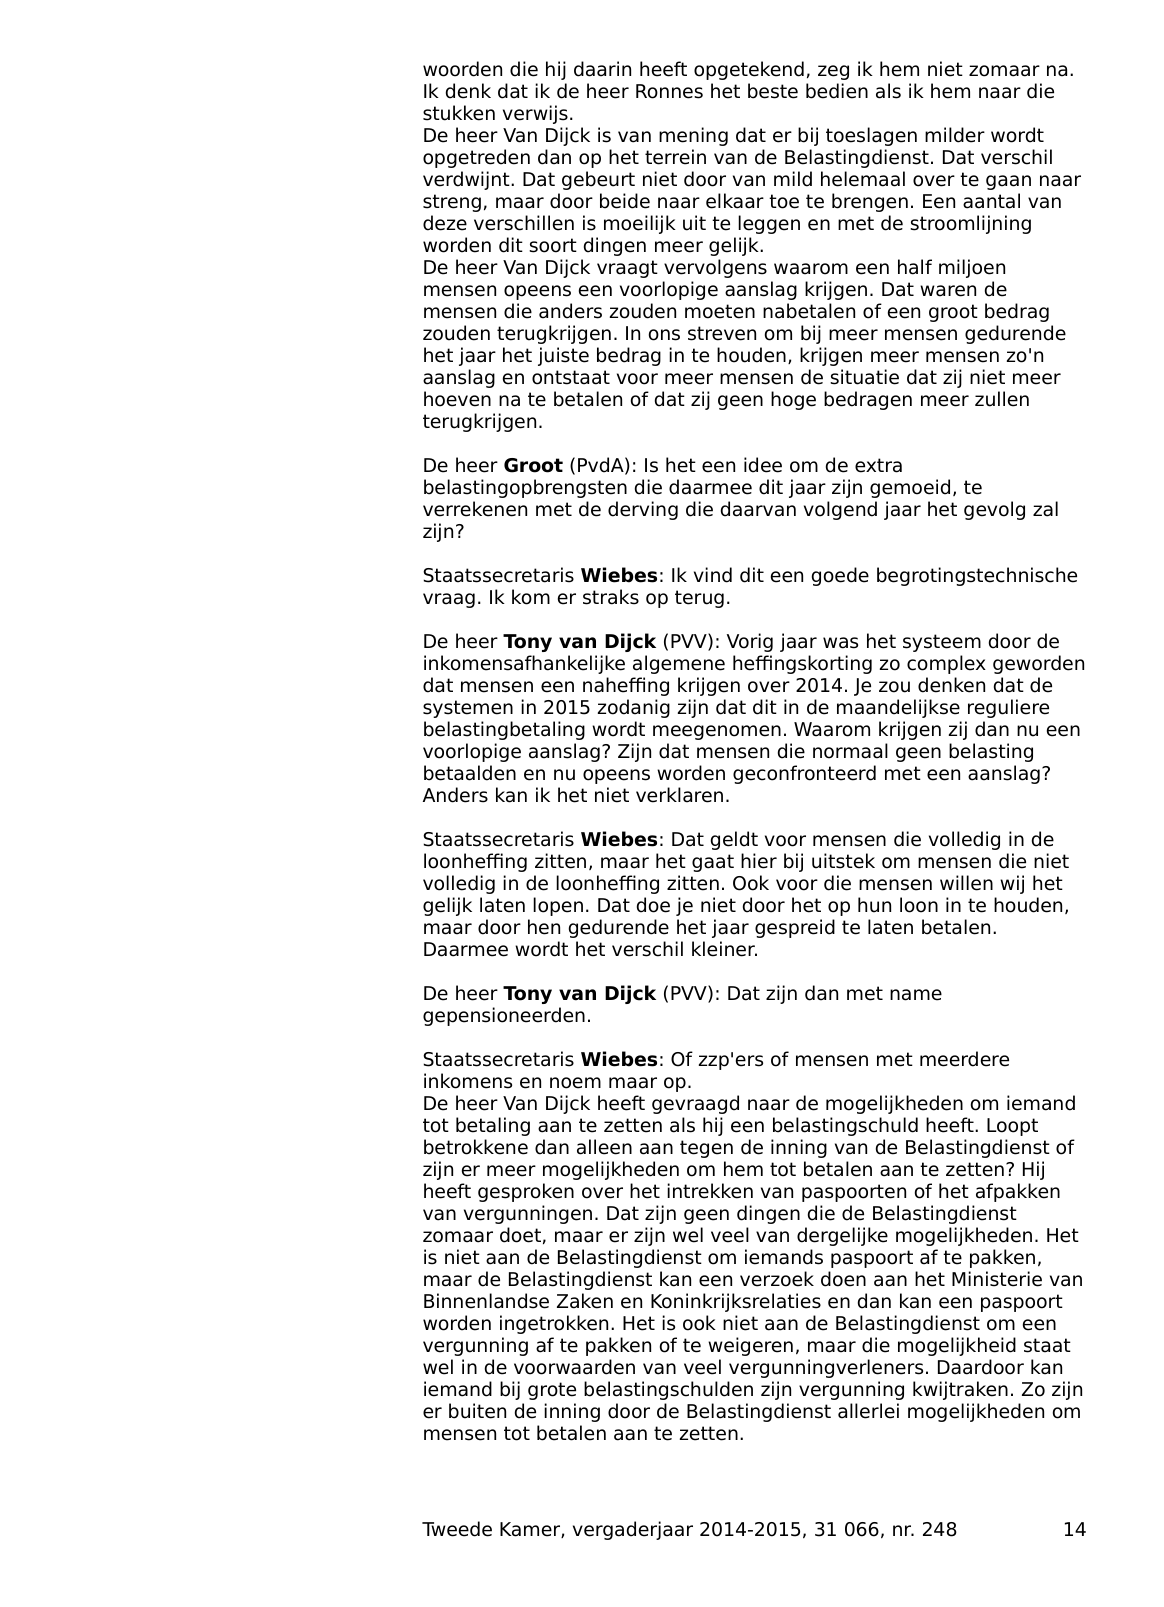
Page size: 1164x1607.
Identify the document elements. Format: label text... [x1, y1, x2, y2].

text Staatssecretaris Wiebes: Of zzp'ers of mensen met meerdere inkomens en noem maar op. [422, 1049, 1087, 1093]
text De heer Tony van Dijck (PVV): Dat zijn dan met name gepensioneerden. [422, 983, 1087, 1027]
text De heer Groot (PvdA): Is het een idee om de extra belastingopbrengsten die daarmee dit jaar zijn gemoeid, te verrekenen met de derving die daarvan volgend jaar het gevolg zal zijn? [422, 455, 1087, 543]
text De heer Van Dijck is van mening dat er bij toeslagen milder wordt opgetreden dan op het terrein van de Belastingdienst. Dat verschil verdwijnt. Dat gebeurt niet door van mild helemaal over te gaan naar streng, maar door beide naar elkaar toe te brengen. Een aantal van deze verschillen is moeilijk uit te leggen en met de stroomlijning worden dit soort dingen meer gelijk. [422, 125, 1087, 257]
text Staatssecretaris Wiebes: Dat geldt voor mensen die volledig in de loonheffing zitten, maar het gaat hier bij uitstek om mensen die niet volledig in de loonheffing zitten. Ook voor die mensen willen wij het gelijk laten lopen. Dat doe je niet door het op hun loon in te houden, maar door hen gedurende het jaar gespreid te laten betalen. Daarmee wordt het verschil kleiner. [422, 829, 1087, 961]
text De heer Tony van Dijck (PVV): Vorig jaar was het systeem door de inkomensafhankelijke algemene heffingskorting zo complex geworden dat mensen een naheffing krijgen over 2014. Je zou denken dat de systemen in 2015 zodanig zijn dat dit in de maandelijkse reguliere belastingbetaling wordt meegenomen. Waarom krijgen zij dan nu een voorlopige aanslag? Zijn dat mensen die normaal geen belasting betaalden en nu opeens worden geconfronteerd met een aanslag? Anders kan ik het niet verklaren. [422, 631, 1087, 807]
text woorden die hij daarin heeft opgetekend, zeg ik hem niet zomaar na. Ik denk dat ik de heer Ronnes het beste bedien als ik hem naar die stukken verwijs. [422, 59, 1087, 125]
text Staatssecretaris Wiebes: Ik vind dit een goede begrotingstechnische vraag. Ik kom er straks op terug. [422, 565, 1087, 609]
text De heer Van Dijck vraagt vervolgens waarom een half miljoen mensen opeens een voorlopige aanslag krijgen. Dat waren de mensen die anders zouden moeten nabetalen of een groot bedrag zouden terugkrijgen. In ons streven om bij meer mensen gedurende het jaar het juiste bedrag in te houden, krijgen meer mensen zo'n aanslag en ontstaat voor meer mensen de situatie dat zij niet meer hoeven na te betalen of dat zij geen hoge bedragen meer zullen terugkrijgen. [422, 257, 1087, 433]
text De heer Van Dijck heeft gevraagd naar de mogelijkheden om iemand tot betaling aan te zetten als hij een belastingschuld heeft. Loopt betrokkene dan alleen aan tegen de inning van de Belastingdienst of zijn er meer mogelijkheden om hem tot betalen aan te zetten? Hij heeft gesproken over het intrekken van paspoorten of het afpakken van vergunningen. Dat zijn geen dingen die de Belastingdienst zomaar doet, maar er zijn wel veel van dergelijke mogelijkheden. Het is niet aan de Belastingdienst om iemands paspoort af te pakken, maar de Belastingdienst kan een verzoek doen aan het Ministerie van Binnenlandse Zaken en Koninkrijksrelaties en dan kan een paspoort worden ingetrokken. Het is ook niet aan de Belastingdienst om een vergunning af te pakken of te weigeren, maar die mogelijkheid staat wel in de voorwaarden van veel vergunningverleners. Daardoor kan iemand bij grote belastingschulden zijn vergunning kwijtraken. Zo zijn er buiten de inning door de Belastingdienst allerlei mogelijkheden om mensen tot betalen aan te zetten. [422, 1093, 1087, 1445]
